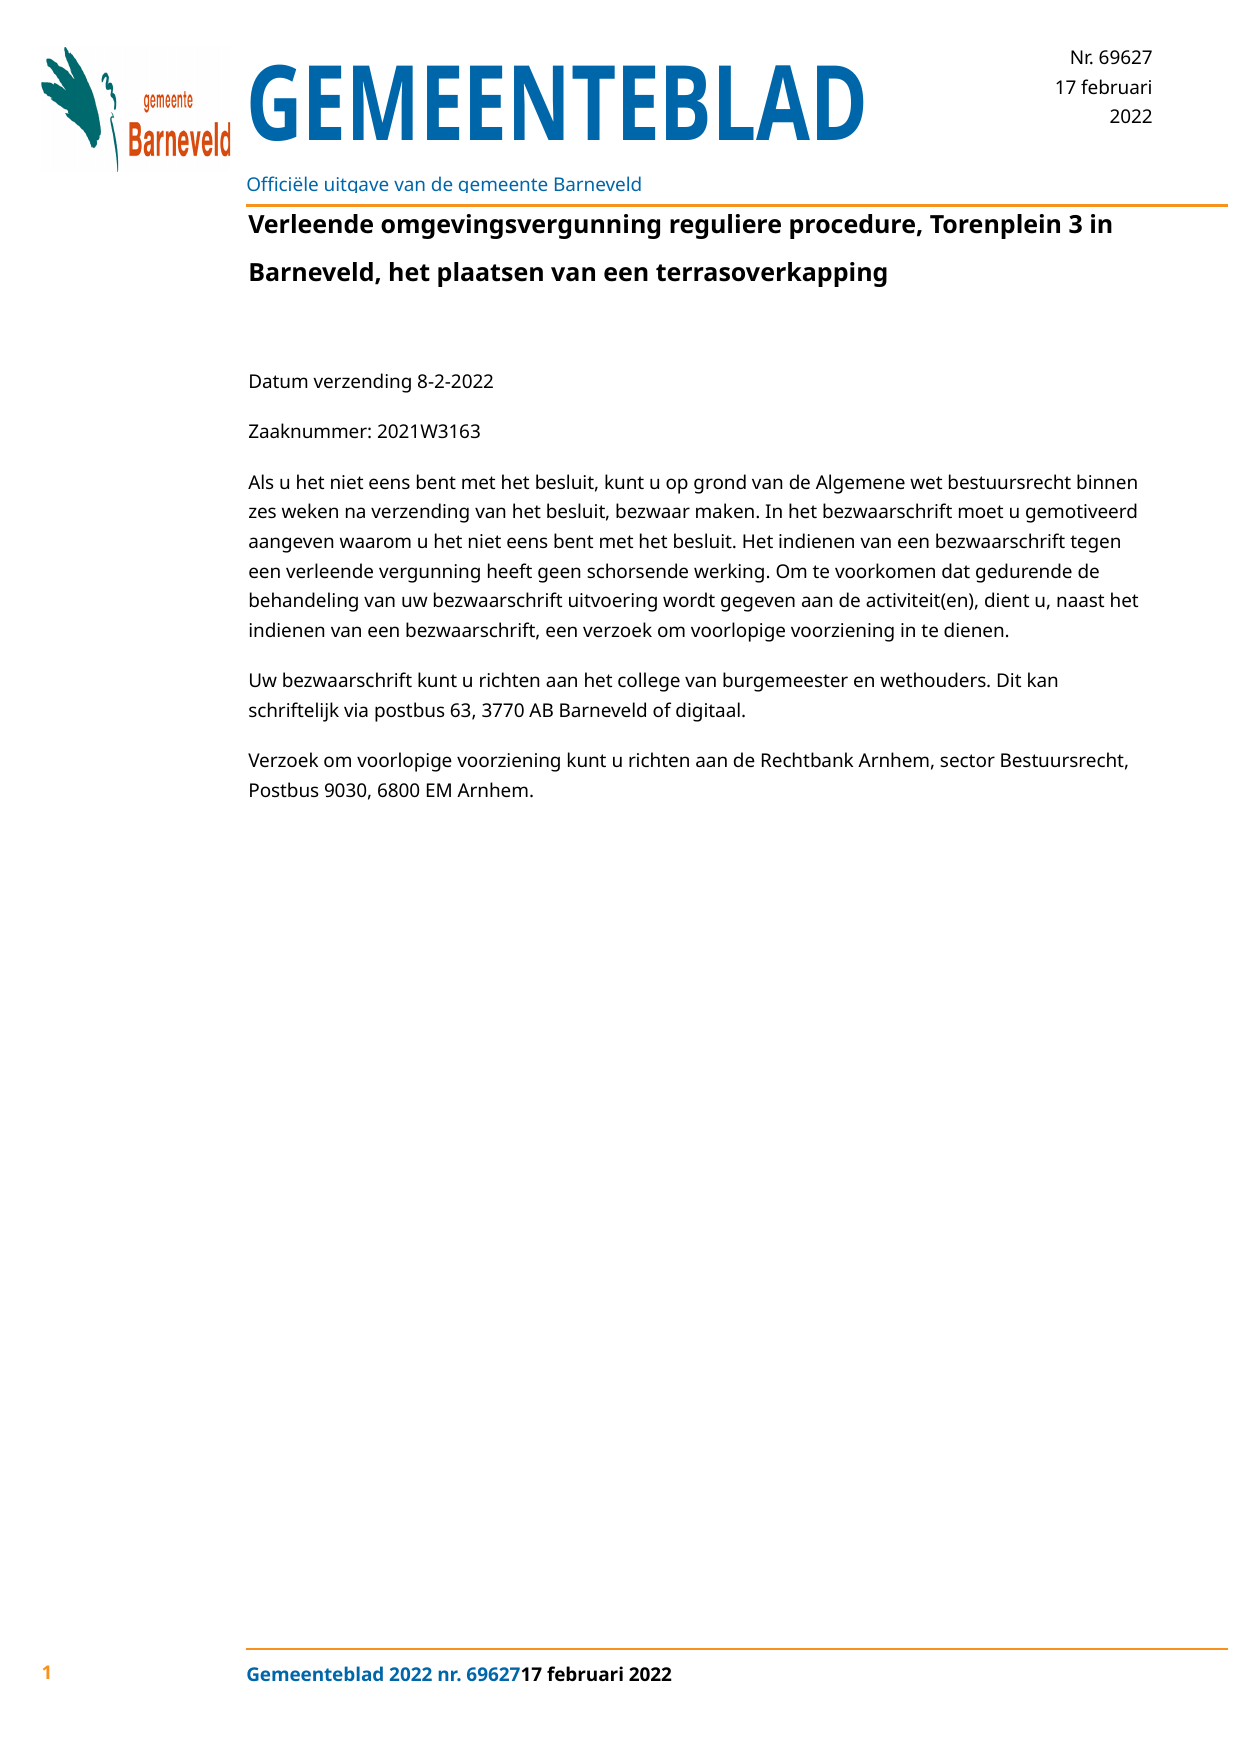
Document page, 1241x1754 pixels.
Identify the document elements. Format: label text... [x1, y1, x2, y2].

text Verzoek om voorlopige voorziening kunt u richten aan de Rechtbank Arnhem, sector Bestuursrecht, Postbus 9030, 6800 EM Arnhem. [248, 747, 1152, 803]
text Zaaknummer: 2021W3163 [248, 419, 1152, 444]
text Uw bezwaarschrift kunt u richten aan het college van burgemeester en wethouders. Dit kan schriftelijk via postbus 63, 3770 AB Barneveld of digitaal. [248, 667, 1152, 723]
text Als u het niet eens bent met het besluit, kunt u op grond van de Algemene wet bestuursrecht binnen zes weken na verzending van het besluit, bezwaar maken. In het bezwaarschrift moet u gemotiveerd aangeven waarom u het niet eens bent met het besluit. Het indienen van een bezwaarschrift tegen een verleende vergunning heeft geen schorsende werking. Om te voorkomen dat gedurende de behandeling van uw bezwaarschrift uitvoering wordt gegeven aan de activiteit(en), dient u, naast het indienen van een bezwaarschrift, een verzoek om voorlopige voorziening in te dienen. [248, 469, 1152, 643]
text Datum verzending 8-2-2022 [248, 368, 1152, 394]
picture [41, 47, 231, 172]
text Verleende omgevingsvergunning reguliere procedure, Torenplein 3 in Barneveld, het plaatsen van een terrasoverkapping [248, 207, 1152, 288]
